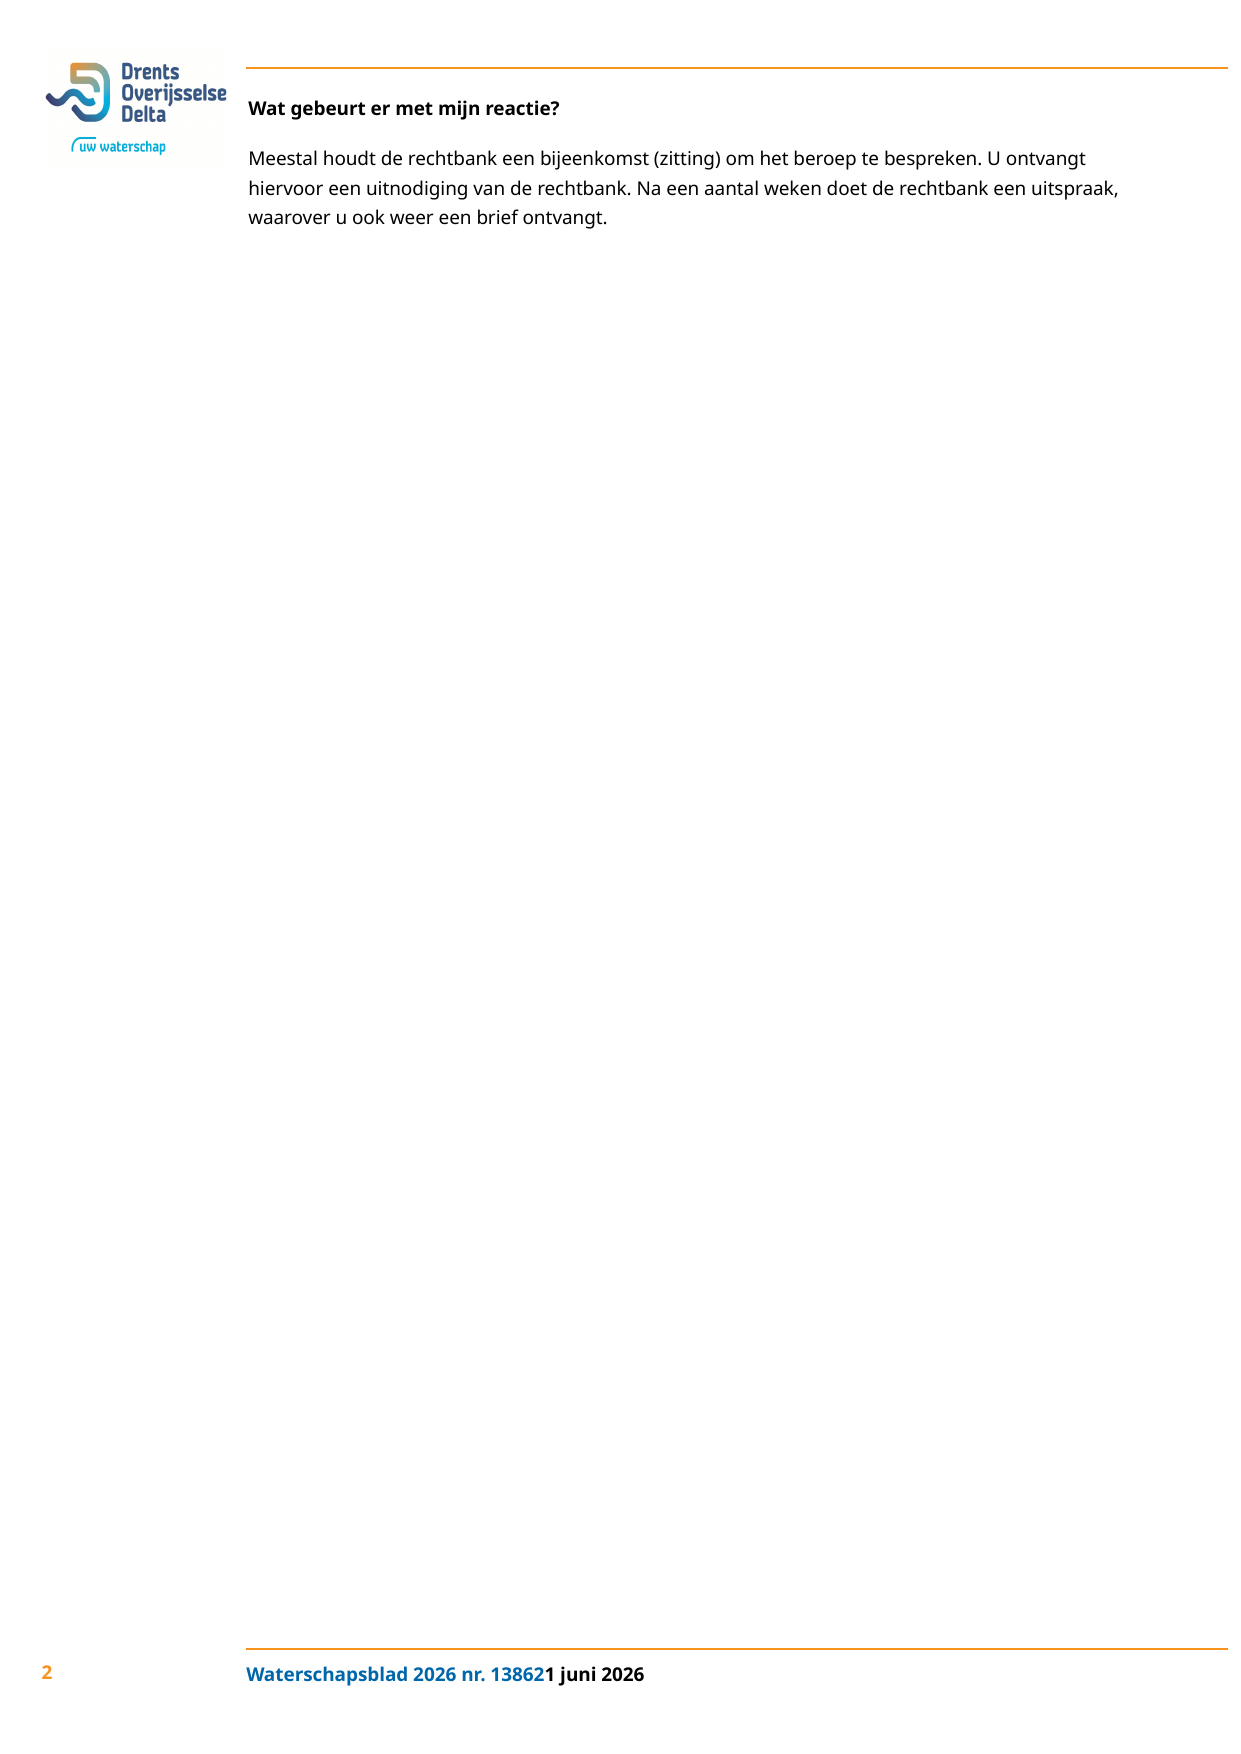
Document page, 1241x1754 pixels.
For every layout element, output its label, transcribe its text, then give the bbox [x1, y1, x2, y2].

picture [41, 47, 231, 172]
text Meestal houdt de rechtbank een bijeenkomst (zitting) om het beroep te bespreken. U ontvangt hiervoor een uitnodiging van de rechtbank. Na een aantal weken doet de rechtbank een uitspraak, waarover u ook weer een brief ontvangt. [248, 145, 1152, 230]
text Wat gebeurt er met mijn reactie? [248, 95, 1152, 121]
